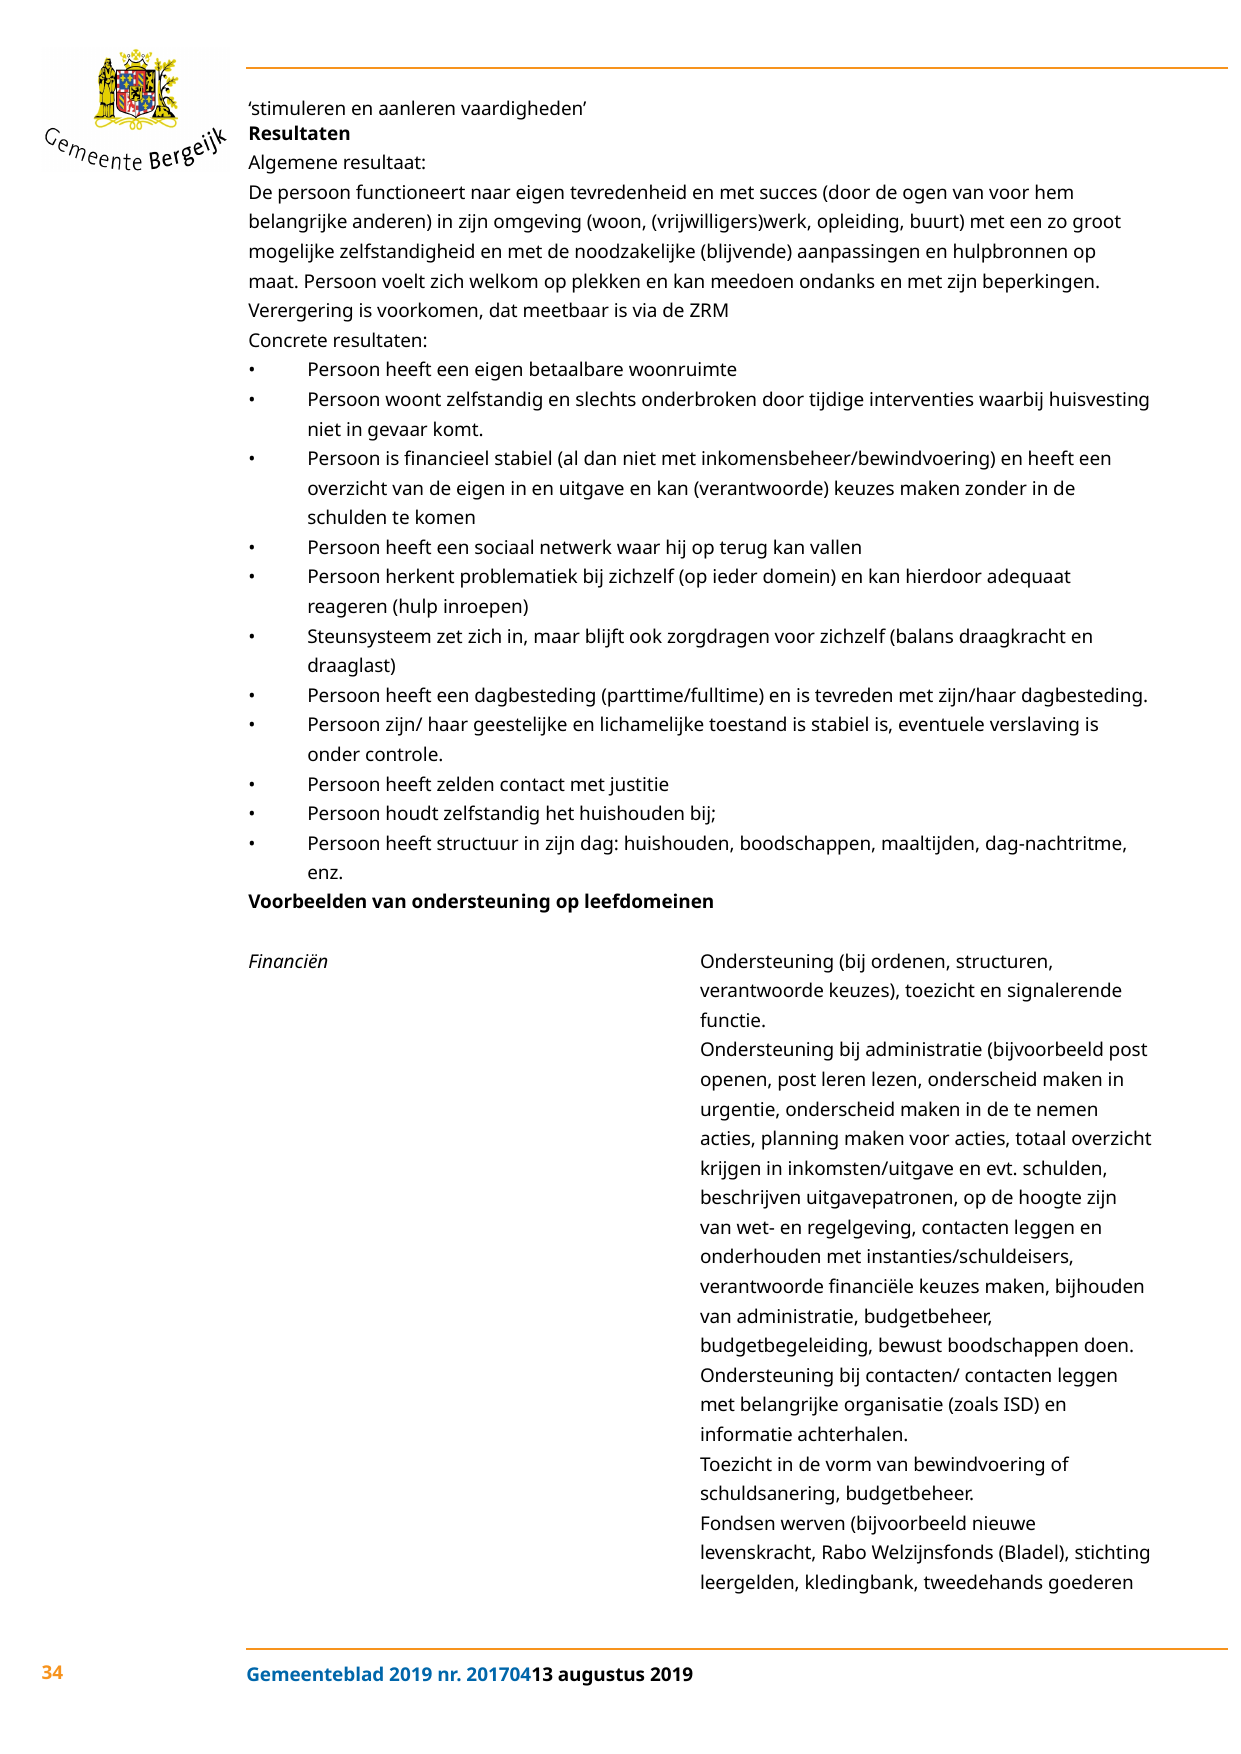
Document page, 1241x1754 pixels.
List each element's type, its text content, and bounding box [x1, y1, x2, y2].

table_header Algemene resultaat: De persoon functioneert naar eigen tevredenheid en met succes (door de ogen van voor hem belangrijke anderen) in zijn omgeving (woon, (vrijwilligers)werk, opleiding, buurt) met een zo groot mogelijke zelfstandigheid en met de noodzakelijke (blijvende) aanpassingen en hulpbronnen op maat. Persoon voelt zich welkom op plekken en kan meedoen ondanks en met zijn beperkingen. Verergering is voorkomen, dat meetbaar is via de ZRM Concrete resultaten: Persoon heeft een eigen betaalbare woonruimte Persoon woont zelfstandig en slechts onderbroken door tijdige interventies waarbij huisvesting niet in gevaar komt. Persoon is financieel stabiel (al dan niet met inkomensbeheer/bewindvoering) en heeft een overzicht van de eigen in en uitgave en kan (verantwoorde) keuzes maken zonder in de schulden te komen Persoon heeft een sociaal netwerk waar hij op terug kan vallen Persoon herkent problematiek bij zichzelf (op ieder domein) en kan hierdoor adequaat reageren (hulp inroepen) Steunsysteem zet zich in, maar blijft ook zorgdragen voor zichzelf (balans draagkracht en draaglast) Persoon heeft een dagbesteding (parttime/fulltime) en is tevreden met zijn/haar dagbesteding. Persoon zijn/ haar geestelijke en lichamelijke toestand is stabiel is, eventuele verslaving is onder controle. Persoon heeft zelden contact met justitie Persoon houdt zelfstandig het huishouden bij; Persoon heeft structuur in zijn dag: huishouden, boodschappen, maaltijden, dag-nachtritme, enz. [248, 150, 1152, 885]
text Voorbeelden van ondersteuning op leefdomeinen [248, 888, 1152, 914]
table_header ‘stimuleren en aanleren vaardigheden’ [248, 95, 1152, 121]
picture [41, 47, 231, 172]
table_header Ondersteuning (bij ordenen, structuren, verantwoorde keuzes), toezicht en signalerende functie. Ondersteuning bij administratie (bijvoorbeeld post openen, post leren lezen, onderscheid maken in urgentie, onderscheid maken in de te nemen acties, planning maken voor acties, totaal overzicht krijgen in inkomsten/uitgave en evt. schulden, beschrijven uitgavepatronen, op de hoogte zijn van wet- en regelgeving, contacten leggen en onderhouden met instanties/schuldeisers, verantwoorde financiële keuzes maken, bijhouden van administratie, budgetbeheer, budgetbegeleiding, bewust boodschappen doen. Ondersteuning bij contacten/ contacten leggen met belangrijke organisatie (zoals ISD) en informatie achterhalen. Toezicht in de vorm van bewindvoering of schuldsanering, budgetbeheer. Fondsen werven (bijvoorbeeld nieuwe levenskracht, Rabo Welzijnsfonds (Bladel), stichting leergelden, kledingbank, tweedehands goederen [700, 948, 1152, 1595]
table_cell Resultaten [248, 121, 1152, 146]
table_header Financiën [248, 948, 700, 1595]
